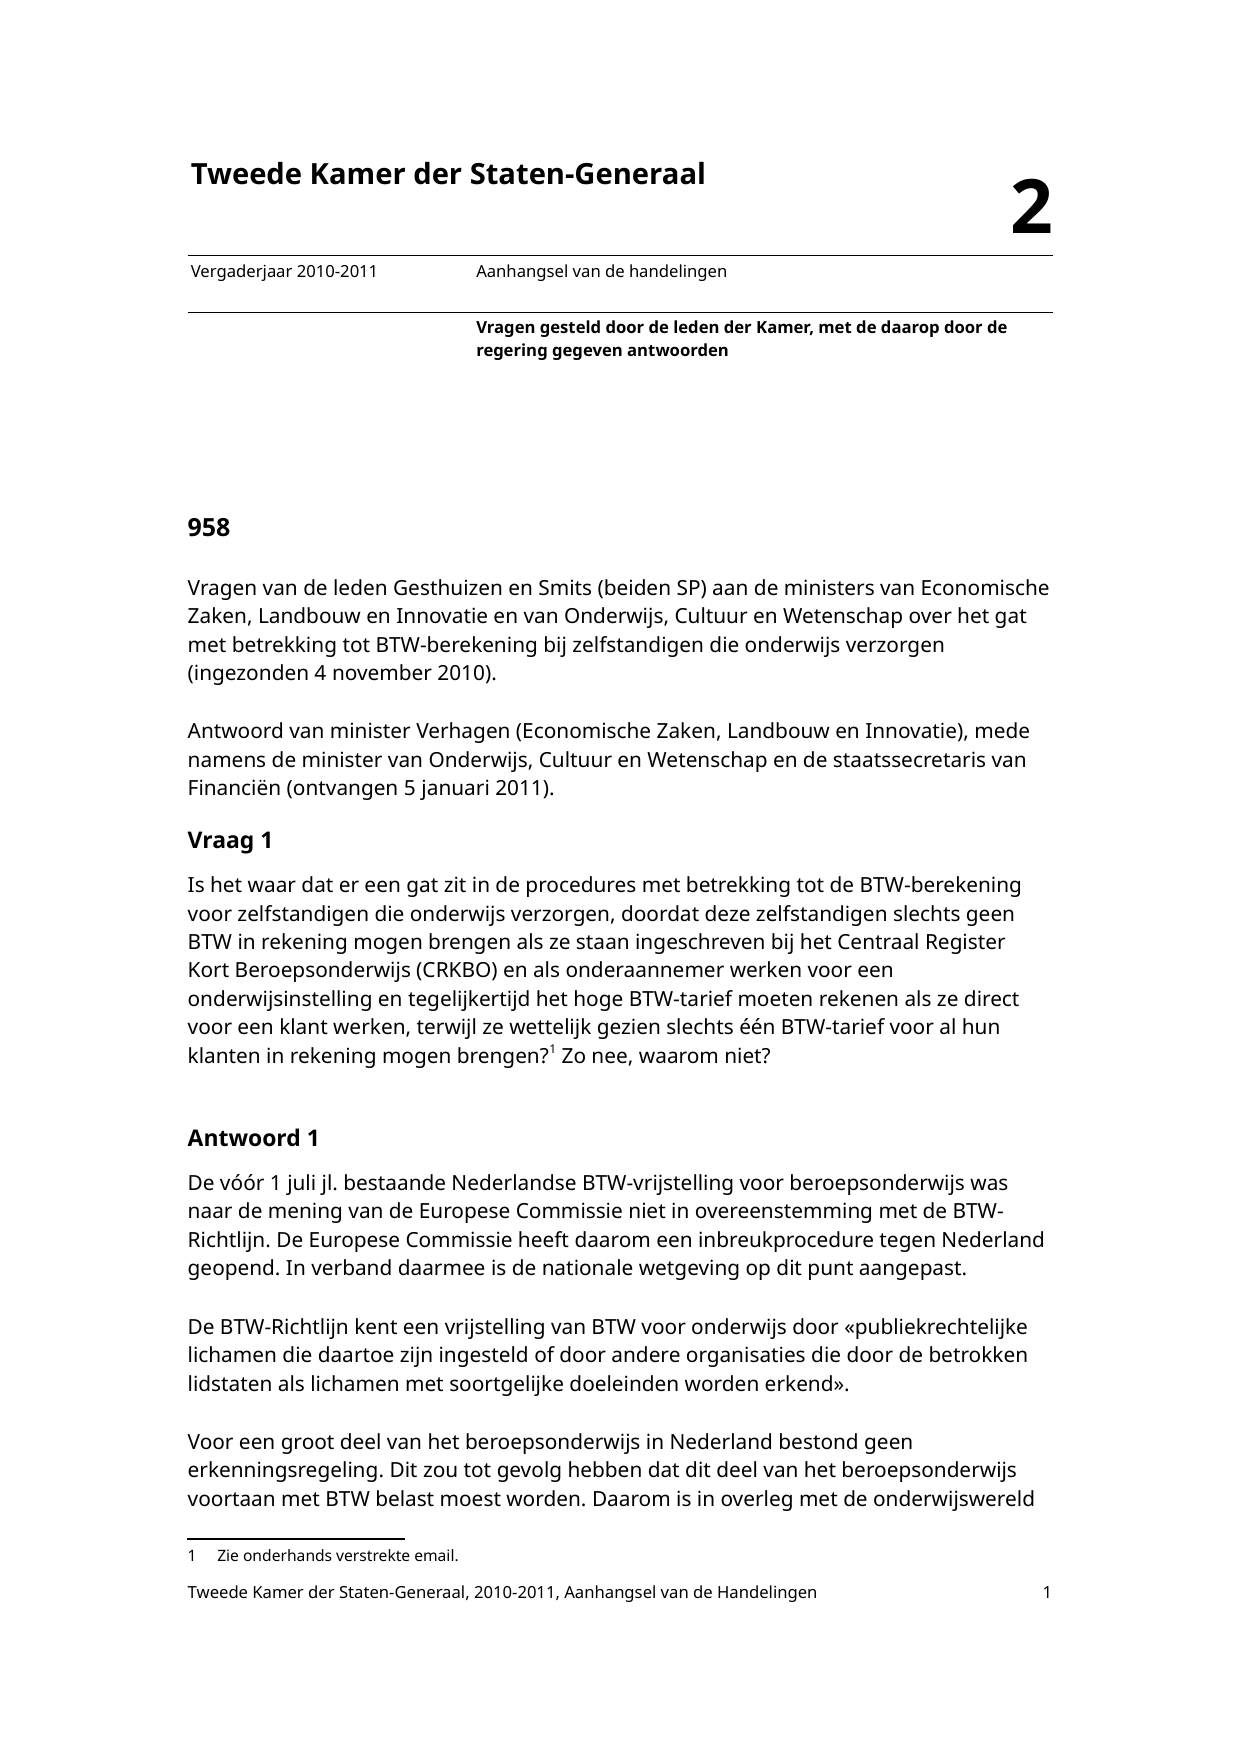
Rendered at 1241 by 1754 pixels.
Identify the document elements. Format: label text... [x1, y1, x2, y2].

table_cell Aanhangsel van de handelingen [473, 256, 1053, 312]
subtitle Antwoord 1 [187, 1122, 1053, 1153]
text Voor een groot deel van het beroepsonderwijs in Nederland bestond geen erkenningsregeling. Dit zou tot gevolg hebben dat dit deel van het beroepsonderwijs voortaan met BTW belast moest worden. Daarom is in overleg met de onderwijswereld [187, 1427, 1053, 1512]
text Is het waar dat er een gat zit in de procedures met betrekking tot de BTW-berekening voor zelfstandigen die onderwijs verzorgen, doordat deze zelfstandigen slechts geen BTW in rekening mogen brengen als ze staan ingeschreven bij het Centraal Register Kort Beroepsonderwijs (CRKBO) en als onderaannemer werken voor een onderwijsinstelling en tegelijkertijd het hoge BTW-tarief moeten rekenen als ze direct voor een klant werken, terwijl ze wettelijk gezien slechts één BTW-tarief voor al hun klanten in rekening mogen brengen? Zo nee, waarom niet? [187, 870, 1053, 1069]
text De BTW-Richtlijn kent een vrijstelling van BTW voor onderwijs door «publiekrechtelijke lichamen die daartoe zijn ingesteld of door andere organisaties die door de betrokken lidstaten als lichamen met soortgelijke doeleinden worden erkend». [187, 1312, 1053, 1397]
text Antwoord van minister Verhagen (Economische Zaken, Landbouw en Innovatie), mede namens de minister van Onderwijs, Cultuur en Wetenschap en de staatssecretaris van Financiën (ontvangen 5 januari 2011). [187, 716, 1053, 802]
text De vóór 1 juli jl. bestaande Nederlandse BTW-vrijstelling voor beroepsonderwijs was naar de mening van de Europese Commissie niet in overeenstemming met de BTW-Richtlijn. De Europese Commissie heeft daarom een inbreukprocedure tegen Nederland geopend. In verband daarmee is de nationale wetgeving op dit punt aangepast. [187, 1168, 1053, 1282]
text 958 [187, 509, 1053, 543]
subtitle Vraag 1 [187, 824, 1053, 855]
table_header 2 [880, 150, 1053, 255]
table_cell Vragen gesteld door de leden der Kamer, met de daarop door de regering gegeven antwoorden [473, 313, 1053, 361]
text Vragen van de leden Gesthuizen en Smits (beiden SP) aan de ministers van Economische Zaken, Landbouw en Innovatie en van Onderwijs, Cultuur en Wetenschap over het gat met betrekking tot BTW-berekening bij zelfstandigen die onderwijs verzorgen (ingezonden 4 november 2010). [187, 573, 1053, 687]
text Zie onderhands verstrekte email. [187, 1538, 1053, 1566]
table_cell Vergaderjaar 2010-2011 [188, 256, 473, 312]
table_header Tweede Kamer der Staten-Generaal [188, 150, 879, 255]
table_cell [188, 313, 473, 361]
